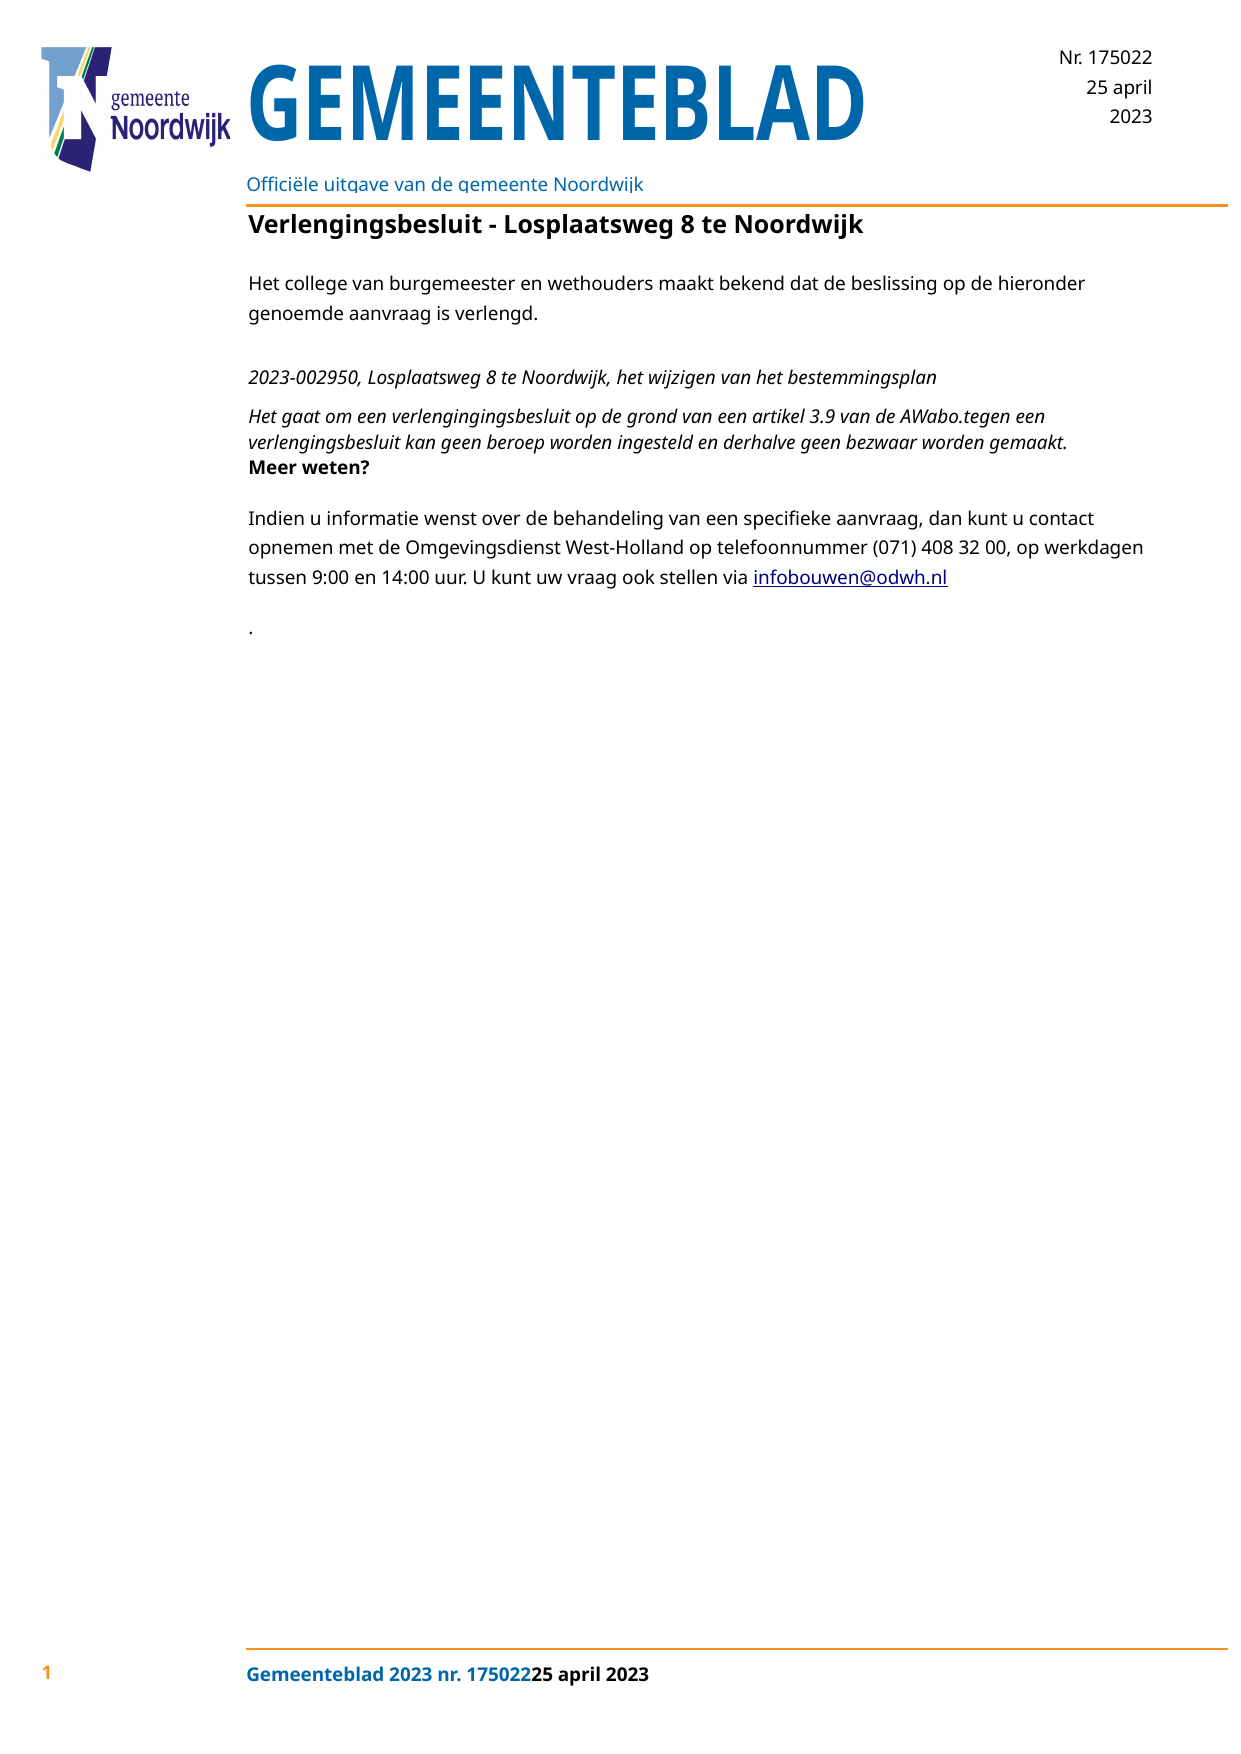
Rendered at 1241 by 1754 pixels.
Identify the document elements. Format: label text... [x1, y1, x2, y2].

text Meer weten? [248, 454, 1152, 480]
text . [248, 614, 1152, 640]
text Het gaat om een verlengingingsbesluit op de grond van een artikel 3.9 van de AWabo.tegen een verlengingsbesluit kan geen beroep worden ingesteld en derhalve geen bezwaar worden gemaakt. [248, 403, 1152, 454]
text Verlengingsbesluit - Losplaatsweg 8 te Noordwijk [248, 207, 1152, 241]
text Het college van burgemeester en wethouders maakt bekend dat de beslissing op de hieronder genoemde aanvraag is verlengd. [248, 270, 1152, 326]
text Indien u informatie wenst over de behandeling van een specifieke aanvraag, dan kunt u contact opnemen met de Omgevingsdienst West-Holland op telefoonnummer (071) 408 32 00, op werkdagen tussen 9:00 en 14:00 uur. U kunt uw vraag ook stellen via infobouwen@odwh.nl [248, 505, 1152, 590]
picture [41, 47, 231, 172]
text 2023-002950, Losplaatsweg 8 te Noordwijk, het wijzigen van het bestemmingsplan [248, 364, 1152, 389]
